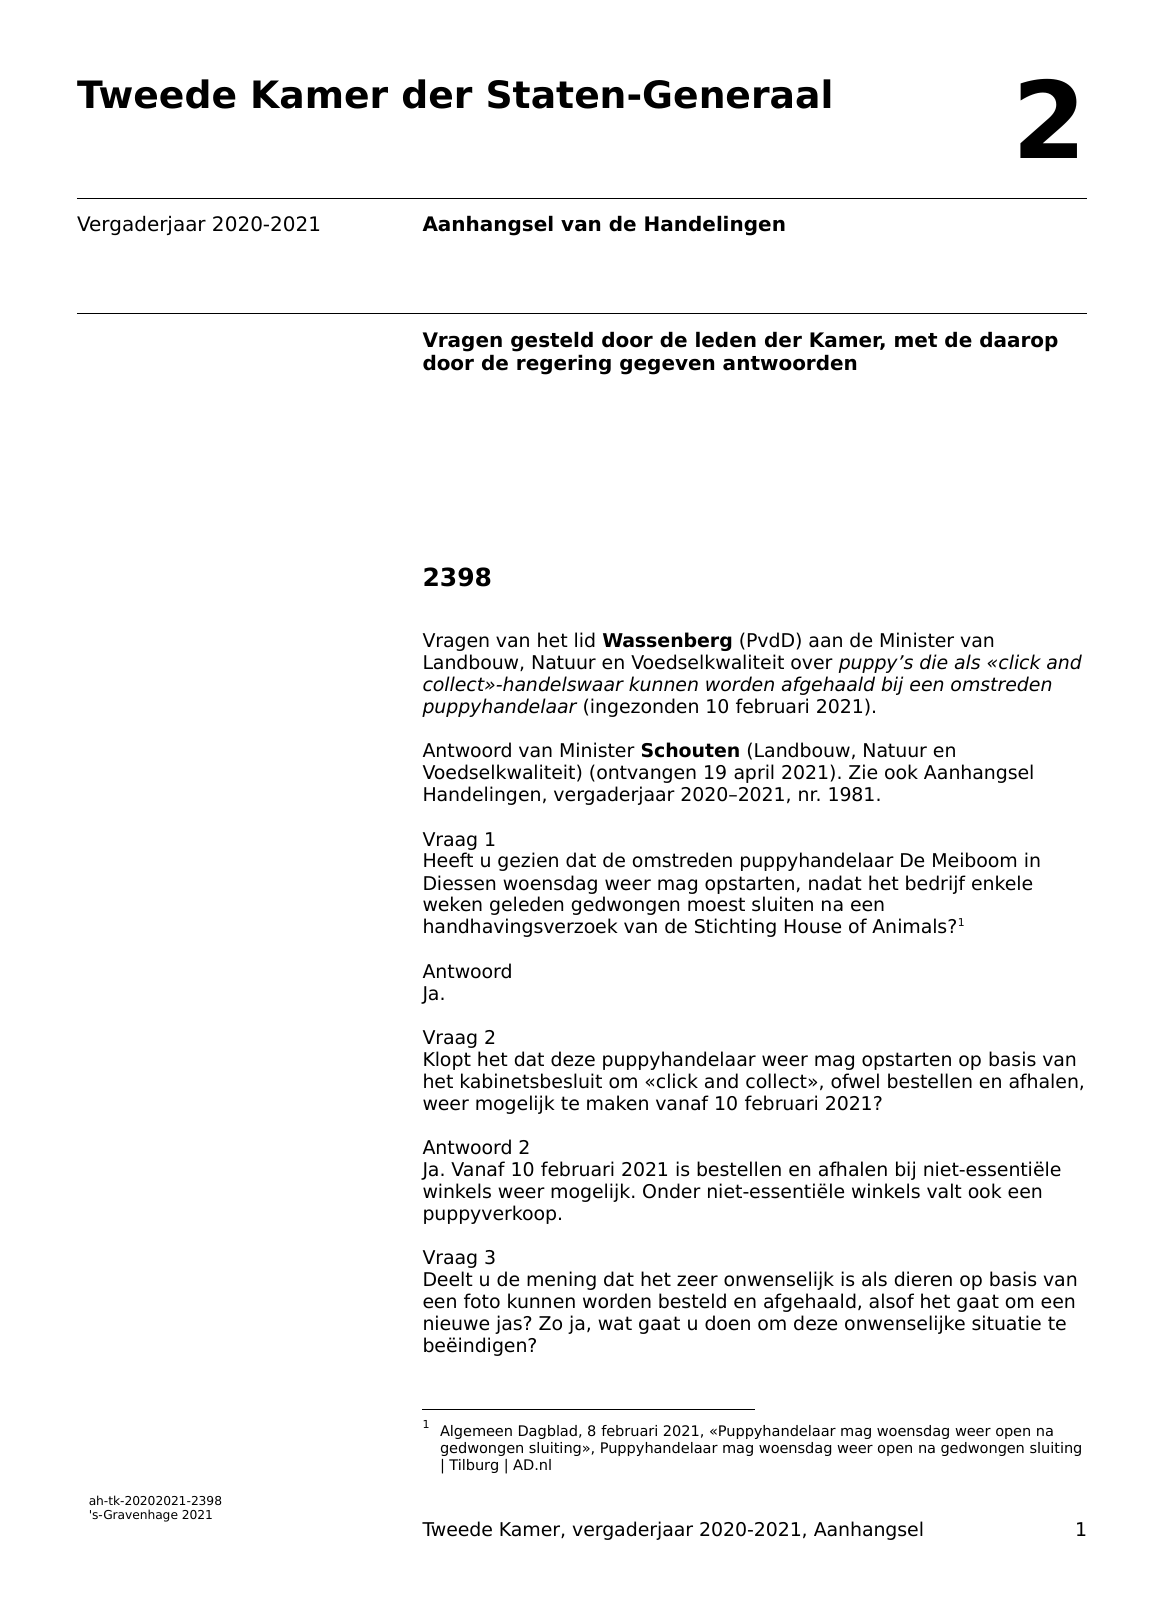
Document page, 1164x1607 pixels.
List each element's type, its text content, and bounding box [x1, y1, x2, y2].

table_header 2 [886, 59, 1087, 198]
text ah-tk-20202021-2398 [88, 1494, 323, 1508]
text Vraag 2 [422, 1027, 1087, 1049]
text Ja. [422, 982, 1087, 1004]
text Antwoord [422, 961, 1087, 982]
table_cell Vergaderjaar 2020-2021 [77, 199, 422, 313]
text 's-Gravenhage 2021 [88, 1508, 323, 1522]
table_cell Aanhangsel van de Handelingen [422, 199, 1087, 313]
text Ja. Vanaf 10 februari 2021 is bestellen en afhalen bij niet-essentiële winkels weer mogelijk. Onder niet-essentiële winkels valt ook een puppyverkoop. [422, 1159, 1087, 1225]
table_cell Vragen gesteld door de leden der Kamer, met de daarop door de regering gegeven antwoorden [422, 314, 1087, 375]
table_header Tweede Kamer der Staten-Generaal [77, 59, 886, 198]
text Klopt het dat deze puppyhandelaar weer mag opstarten op basis van het kabinetsbesluit om «click and collect», ofwel bestellen en afhalen, weer mogelijk te maken vanaf 10 februari 2021? [422, 1049, 1087, 1114]
text Antwoord van Minister Schouten (Landbouw, Natuur en Voedselkwaliteit) (ontvangen 19 april 2021). Zie ook Aanhangsel Handelingen, vergaderjaar 2020–2021, nr. 1981. [422, 740, 1087, 806]
text Deelt u de mening dat het zeer onwenselijk is als dieren op basis van een foto kunnen worden besteld en afgehaald, alsof het gaat om een nieuwe jas? Zo ja, wat gaat u doen om deze onwenselijke situatie te beëindigen? [422, 1269, 1087, 1357]
text 2398 [422, 563, 1087, 592]
text Vraag 3 [422, 1247, 1087, 1269]
text Vraag 1 [422, 828, 1087, 850]
text Antwoord 2 [422, 1137, 1087, 1159]
text Vragen van het lid Wassenberg (PvdD) aan de Minister van Landbouw, Natuur en Voedselkwaliteit over puppy’s die als «click and collect»-handelswaar kunnen worden afgehaald bij een omstreden puppyhandelaar (ingezonden 10 februari 2021). [422, 630, 1087, 718]
text Algemeen Dagblad, 8 februari 2021, «Puppyhandelaar mag woensdag weer open na gedwongen sluiting», Puppyhandelaar mag woensdag weer open na gedwongen sluiting | Tilburg | AD.nl [422, 1418, 1087, 1474]
table_cell [77, 314, 422, 375]
text Heeft u gezien dat de omstreden puppyhandelaar De Meiboom in Diessen woensdag weer mag opstarten, nadat het bedrijf enkele weken geleden gedwongen moest sluiten na een handhavingsverzoek van de Stichting House of Animals? [422, 850, 1087, 938]
